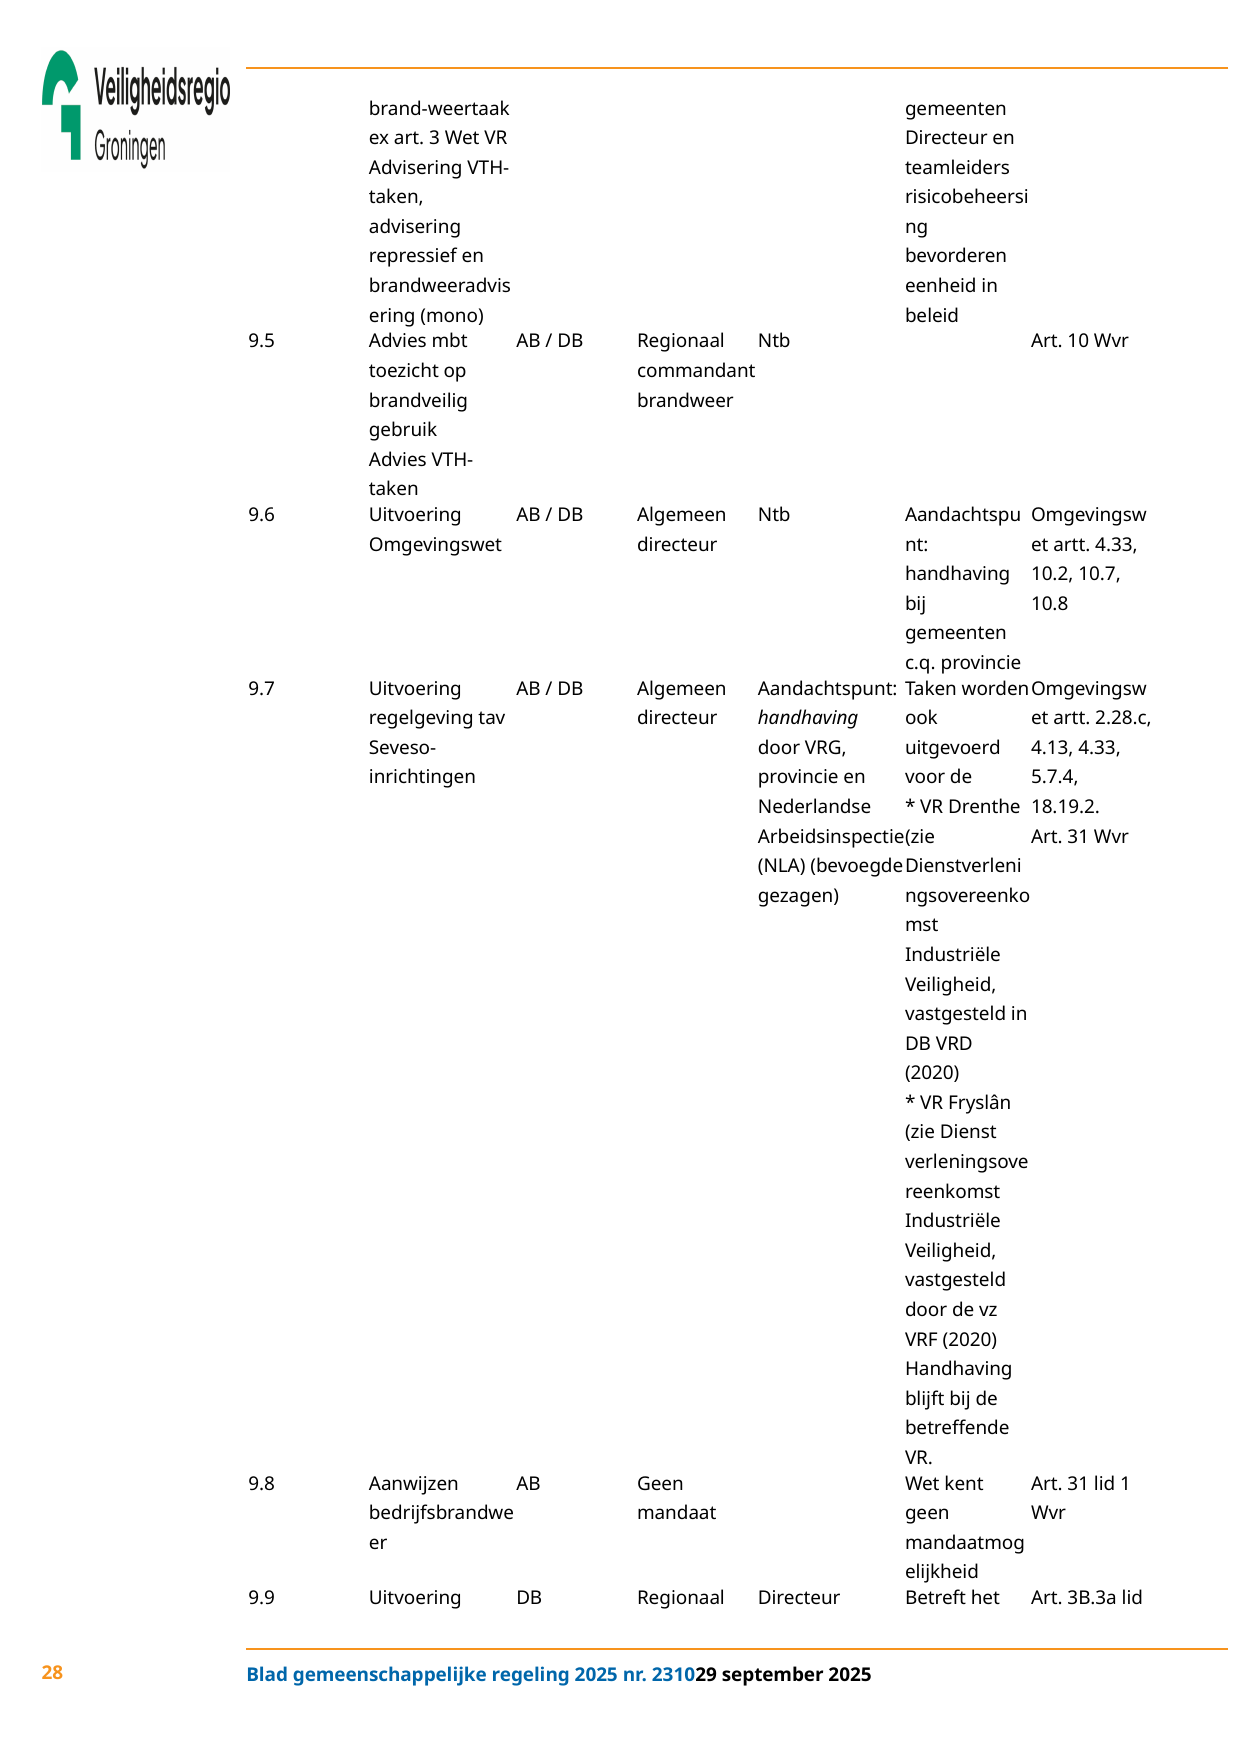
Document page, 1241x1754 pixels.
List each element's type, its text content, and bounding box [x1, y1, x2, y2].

table_cell 9.6 [248, 501, 369, 675]
table_cell Advies mbt toezicht op brandveilig gebruik Advies VTH-taken [369, 328, 516, 501]
table_cell Art. 31 lid 1 Wvr [1031, 1470, 1152, 1584]
table_cell AB / DB [516, 328, 637, 501]
table_cell [905, 328, 1031, 501]
table_cell Regionaal [637, 1584, 758, 1610]
table_cell Aanwijzen bedrijfsbrandweer [369, 1470, 516, 1584]
table_cell AB [516, 1470, 637, 1584]
table_cell Art. 3B.3a lid [1031, 1584, 1152, 1610]
table_cell Art. 10 Wvr [1031, 328, 1152, 501]
table_cell [758, 1470, 905, 1584]
table_cell Omgevingswet artt. 4.33, 10.2, 10.7, 10.8 [1031, 501, 1152, 675]
table_cell Aandachtspunt: handhaving bij gemeenten c.q. provincie [905, 501, 1031, 675]
table_cell Uitvoering Omgevingswet [369, 501, 516, 675]
table_cell [637, 95, 758, 328]
table_cell [1031, 95, 1152, 328]
table_cell Uitvoering [369, 1584, 516, 1610]
table_cell 9.9 [248, 1584, 369, 1610]
table_cell Geen mandaat [637, 1470, 758, 1584]
table_cell [516, 95, 637, 328]
table_cell Directeur [758, 1584, 905, 1610]
table_cell AB / DB [516, 675, 637, 1470]
table_cell [758, 95, 905, 328]
table_cell Algemeen directeur [637, 501, 758, 675]
table_cell 9.7 [248, 675, 369, 1470]
table_cell Aandachtspunt: handhaving door VRG, provincie en Nederlandse Arbeidsinspectie (NLA) (bevoegde gezagen) [758, 675, 905, 1470]
table_cell Uitvoering regelgeving tav Seveso-inrichtingen [369, 675, 516, 1470]
table_cell brand-weertaak ex art. 3 Wet VR Advisering VTH-taken, advisering repressief en brandweeradvisering (mono) [369, 95, 516, 328]
table_cell Regionaal commandant brandweer [637, 328, 758, 501]
table_cell Ntb [758, 328, 905, 501]
table_cell DB [516, 1584, 637, 1610]
picture [41, 47, 231, 172]
table_cell Taken worden ook uitgevoerd voor de * VR Drenthe (zie Dienstverleningsovereenkomst Industriële Veiligheid, vastgesteld in DB VRD (2020) * VR Fryslân (zie Dienst verleningsovereenkomst Industriële Veiligheid, vastgesteld door de vz VRF (2020) Handhaving blijft bij de betreffende VR. [905, 675, 1031, 1470]
table_cell Omgevingswet artt. 2.28.c, 4.13, 4.33, 5.7.4, 18.19.2. Art. 31 Wvr [1031, 675, 1152, 1470]
table_cell gemeenten Directeur en teamleiders risicobeheersing bevorderen eenheid in beleid [905, 95, 1031, 328]
table_cell AB / DB [516, 501, 637, 675]
table_cell [248, 95, 369, 328]
table_cell 9.8 [248, 1470, 369, 1584]
table_cell Algemeen directeur [637, 675, 758, 1470]
table_cell Wet kent geen mandaatmogelijkheid [905, 1470, 1031, 1584]
table_cell Ntb [758, 501, 905, 675]
table_cell 9.5 [248, 328, 369, 501]
table_cell Betreft het [905, 1584, 1031, 1610]
